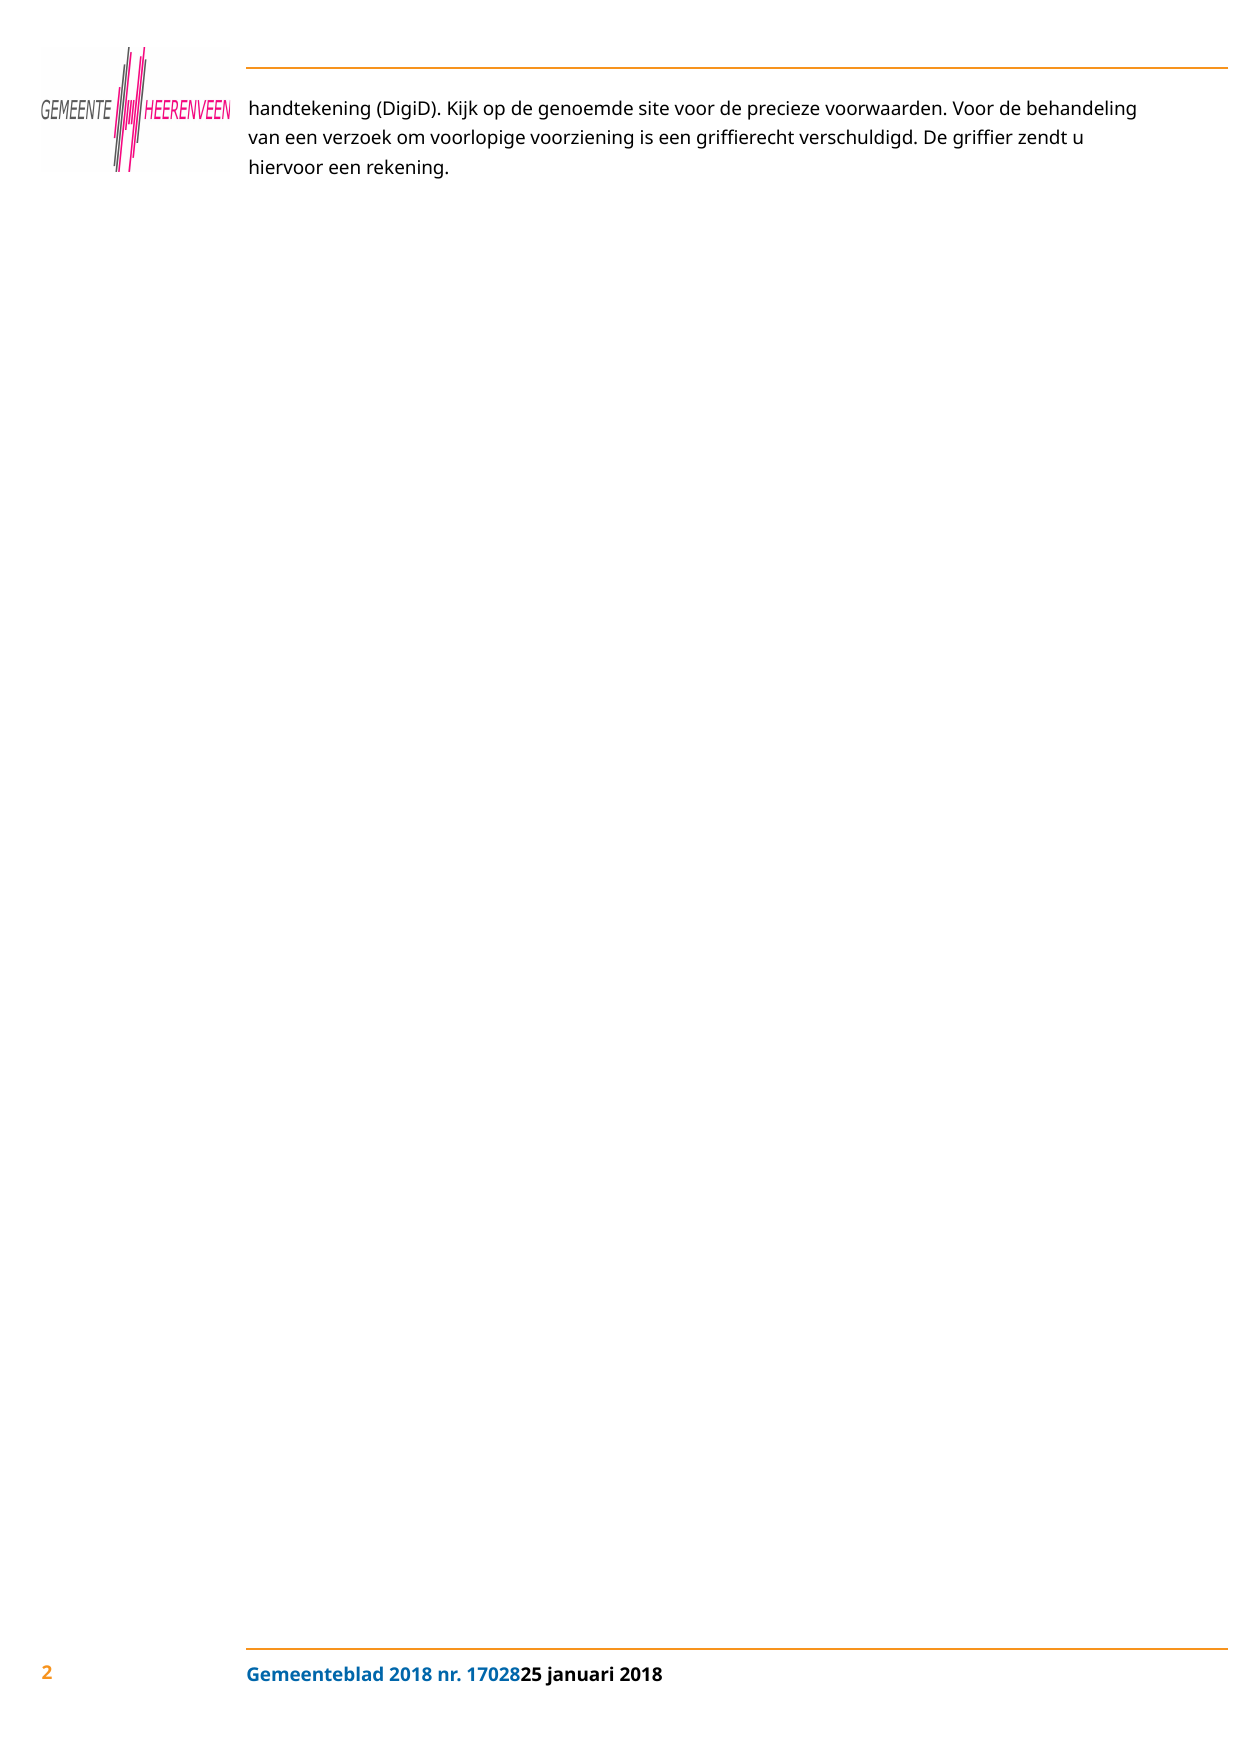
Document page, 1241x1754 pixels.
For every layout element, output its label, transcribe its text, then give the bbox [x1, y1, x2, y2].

picture [41, 47, 231, 172]
text handtekening (DigiD). Kijk op de genoemde site voor de precieze voorwaarden. Voor de behandeling van een verzoek om voorlopige voorziening is een griffierecht verschuldigd. De griffier zendt u hiervoor een rekening. [248, 95, 1152, 180]
